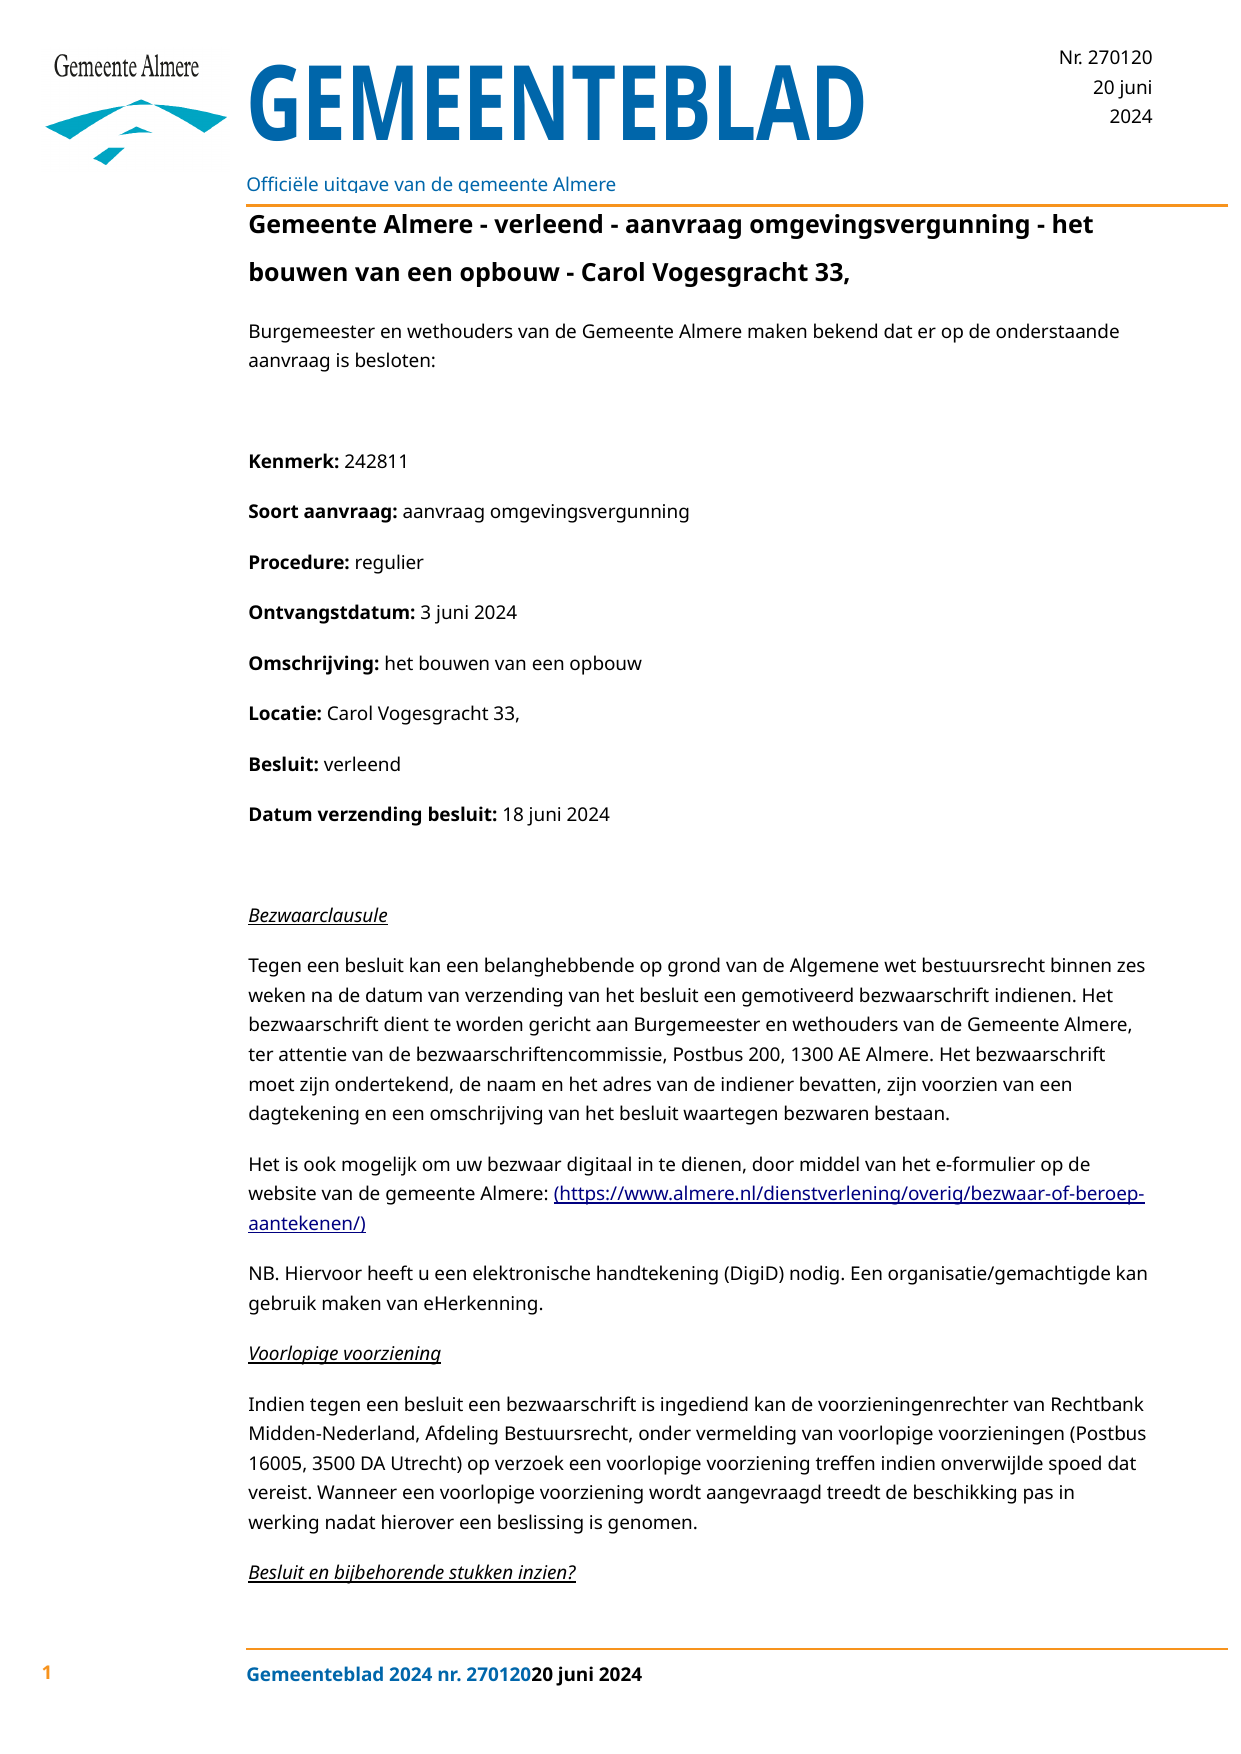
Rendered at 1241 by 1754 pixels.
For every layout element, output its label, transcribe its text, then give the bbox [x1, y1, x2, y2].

text Datum verzending besluit: 18 juni 2024 [248, 801, 1152, 827]
text Gemeente Almere - verleend - aanvraag omgevingsvergunning - het bouwen van een opbouw - Carol Vogesgracht 33, [248, 207, 1152, 288]
text Tegen een besluit kan een belanghebbende op grond van de Algemene wet bestuursrecht binnen zes weken na de datum van verzending van het besluit een gemotiveerd bezwaarschrift indienen. Het bezwaarschrift dient te worden gericht aan Burgemeester en wethouders van de Gemeente Almere, ter attentie van de bezwaarschriftencommissie, Postbus 200, 1300 AE Almere. Het bezwaarschrift moet zijn ondertekend, de naam en het adres van de indiener bevatten, zijn voorzien van een dagtekening en een omschrijving van het besluit waartegen bezwaren bestaan. [248, 952, 1152, 1126]
text Het is ook mogelijk om uw bezwaar digitaal in te dienen, door middel van het e-formulier op de website van de gemeente Almere: (https://www.almere.nl/dienstverlening/overig/bezwaar-of-beroep-aantekenen/) [248, 1151, 1152, 1236]
text Besluit: verleend [248, 751, 1152, 777]
text Omschrijving: het bouwen van een opbouw [248, 650, 1152, 676]
text Soort aanvraag: aanvraag omgevingsvergunning [248, 499, 1152, 524]
text Besluit en bijbehorende stukken inzien? [248, 1559, 1152, 1585]
picture [41, 47, 231, 172]
text NB. Hiervoor heeft u een elektronische handtekening (DigiD) nodig. Een organisatie/gemachtigde kan gebruik maken van eHerkenning. [248, 1260, 1152, 1316]
text Procedure: regulier [248, 549, 1152, 575]
text Locatie: Carol Vogesgracht 33, [248, 700, 1152, 726]
text Indien tegen een besluit een bezwaarschrift is ingediend kan de voorzieningenrechter van Rechtbank Midden-Nederland, Afdeling Bestuursrecht, onder vermelding van voorlopige voorzieningen (Postbus 16005, 3500 DA Utrecht) op verzoek een voorlopige voorziening treffen indien onverwijlde spoed dat vereist. Wanneer een voorlopige voorziening wordt aangevraagd treedt de beschikking pas in werking nadat hierover een beslissing is genomen. [248, 1391, 1152, 1535]
text Ontvangstdatum: 3 juni 2024 [248, 599, 1152, 625]
text Voorlopige voorziening [248, 1340, 1152, 1366]
text Bezwaarclausule [248, 902, 1152, 928]
text Kenmerk: 242811 [248, 448, 1152, 474]
text Burgemeester en wethouders van de Gemeente Almere maken bekend dat er op de onderstaande aanvraag is besloten: [248, 318, 1152, 373]
